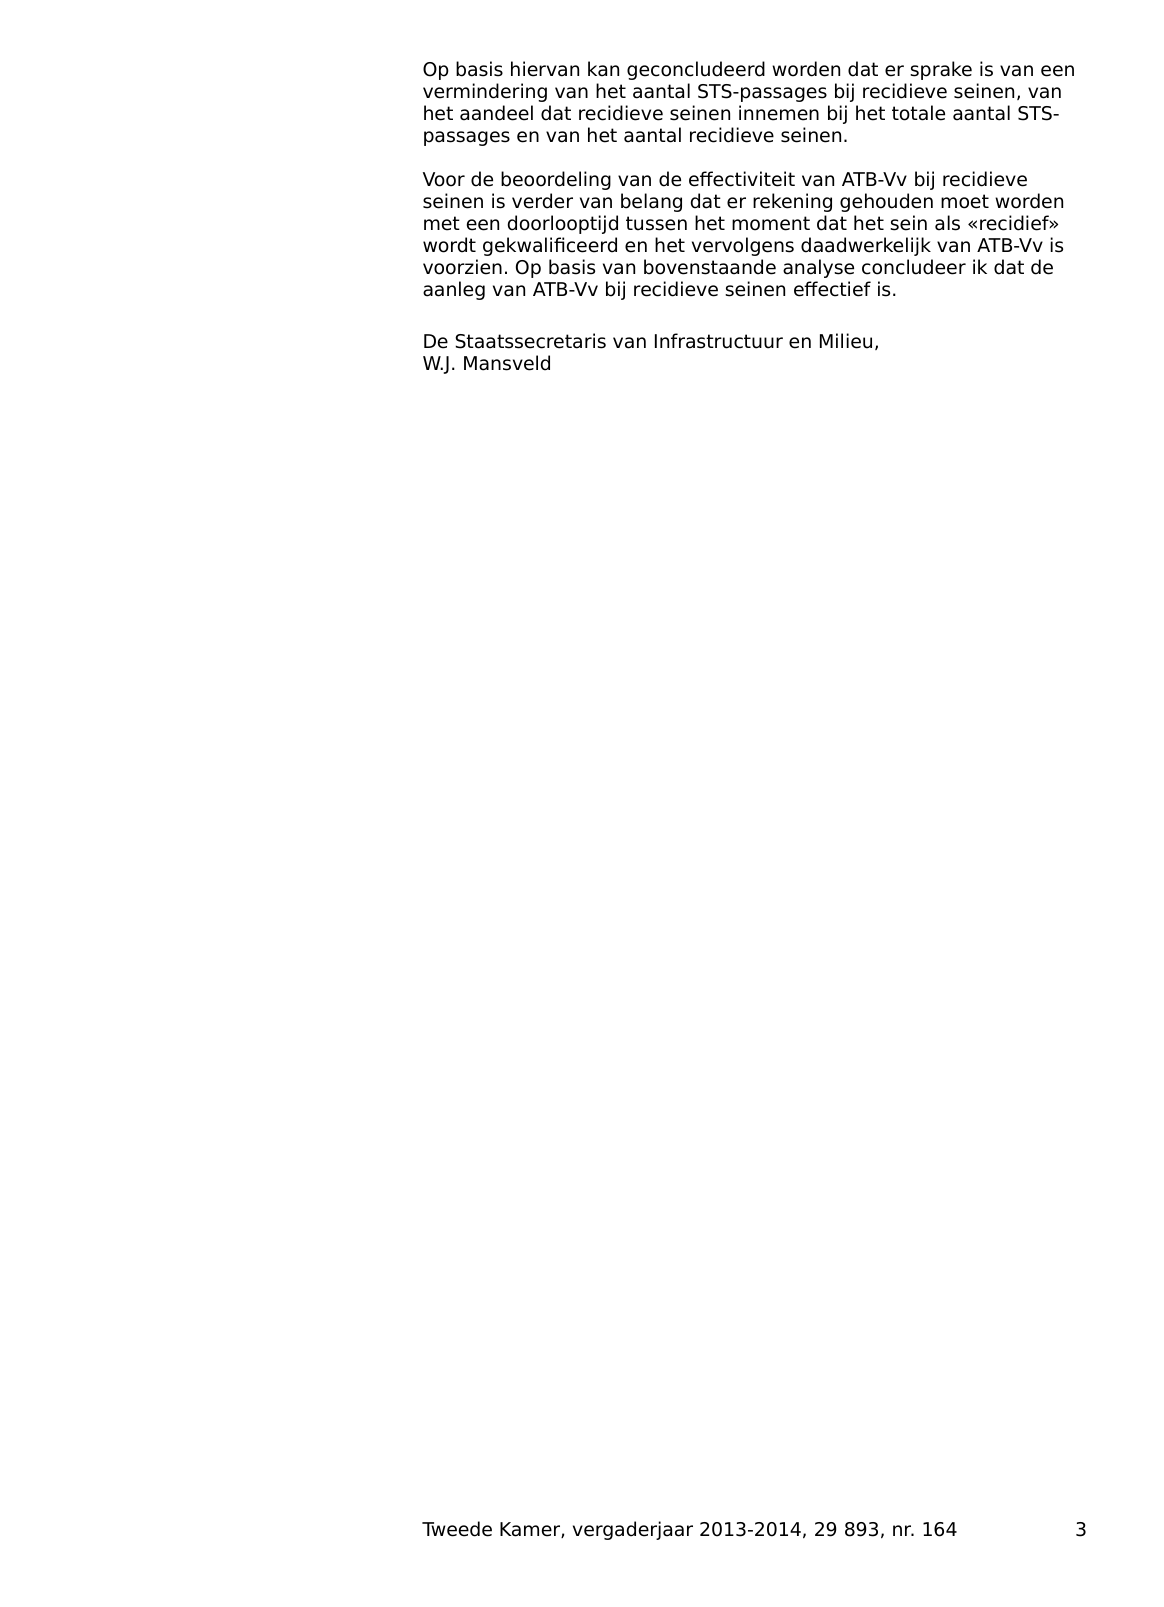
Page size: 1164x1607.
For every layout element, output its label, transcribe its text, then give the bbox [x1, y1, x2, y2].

text Op basis hiervan kan geconcludeerd worden dat er sprake is van een vermindering van het aantal STS-passages bij recidieve seinen, van het aandeel dat recidieve seinen innemen bij het totale aantal STS-passages en van het aantal recidieve seinen. [422, 59, 1087, 147]
text Voor de beoordeling van de effectiviteit van ATB-Vv bij recidieve seinen is verder van belang dat er rekening gehouden moet worden met een doorlooptijd tussen het moment dat het sein als «recidief» wordt gekwalificeerd en het vervolgens daadwerkelijk van ATB-Vv is voorzien. Op basis van bovenstaande analyse concludeer ik dat de aanleg van ATB-Vv bij recidieve seinen effectief is. [422, 169, 1087, 301]
text De Staatssecretaris van Infrastructuur en Milieu, W.J. Mansveld [422, 331, 1087, 375]
